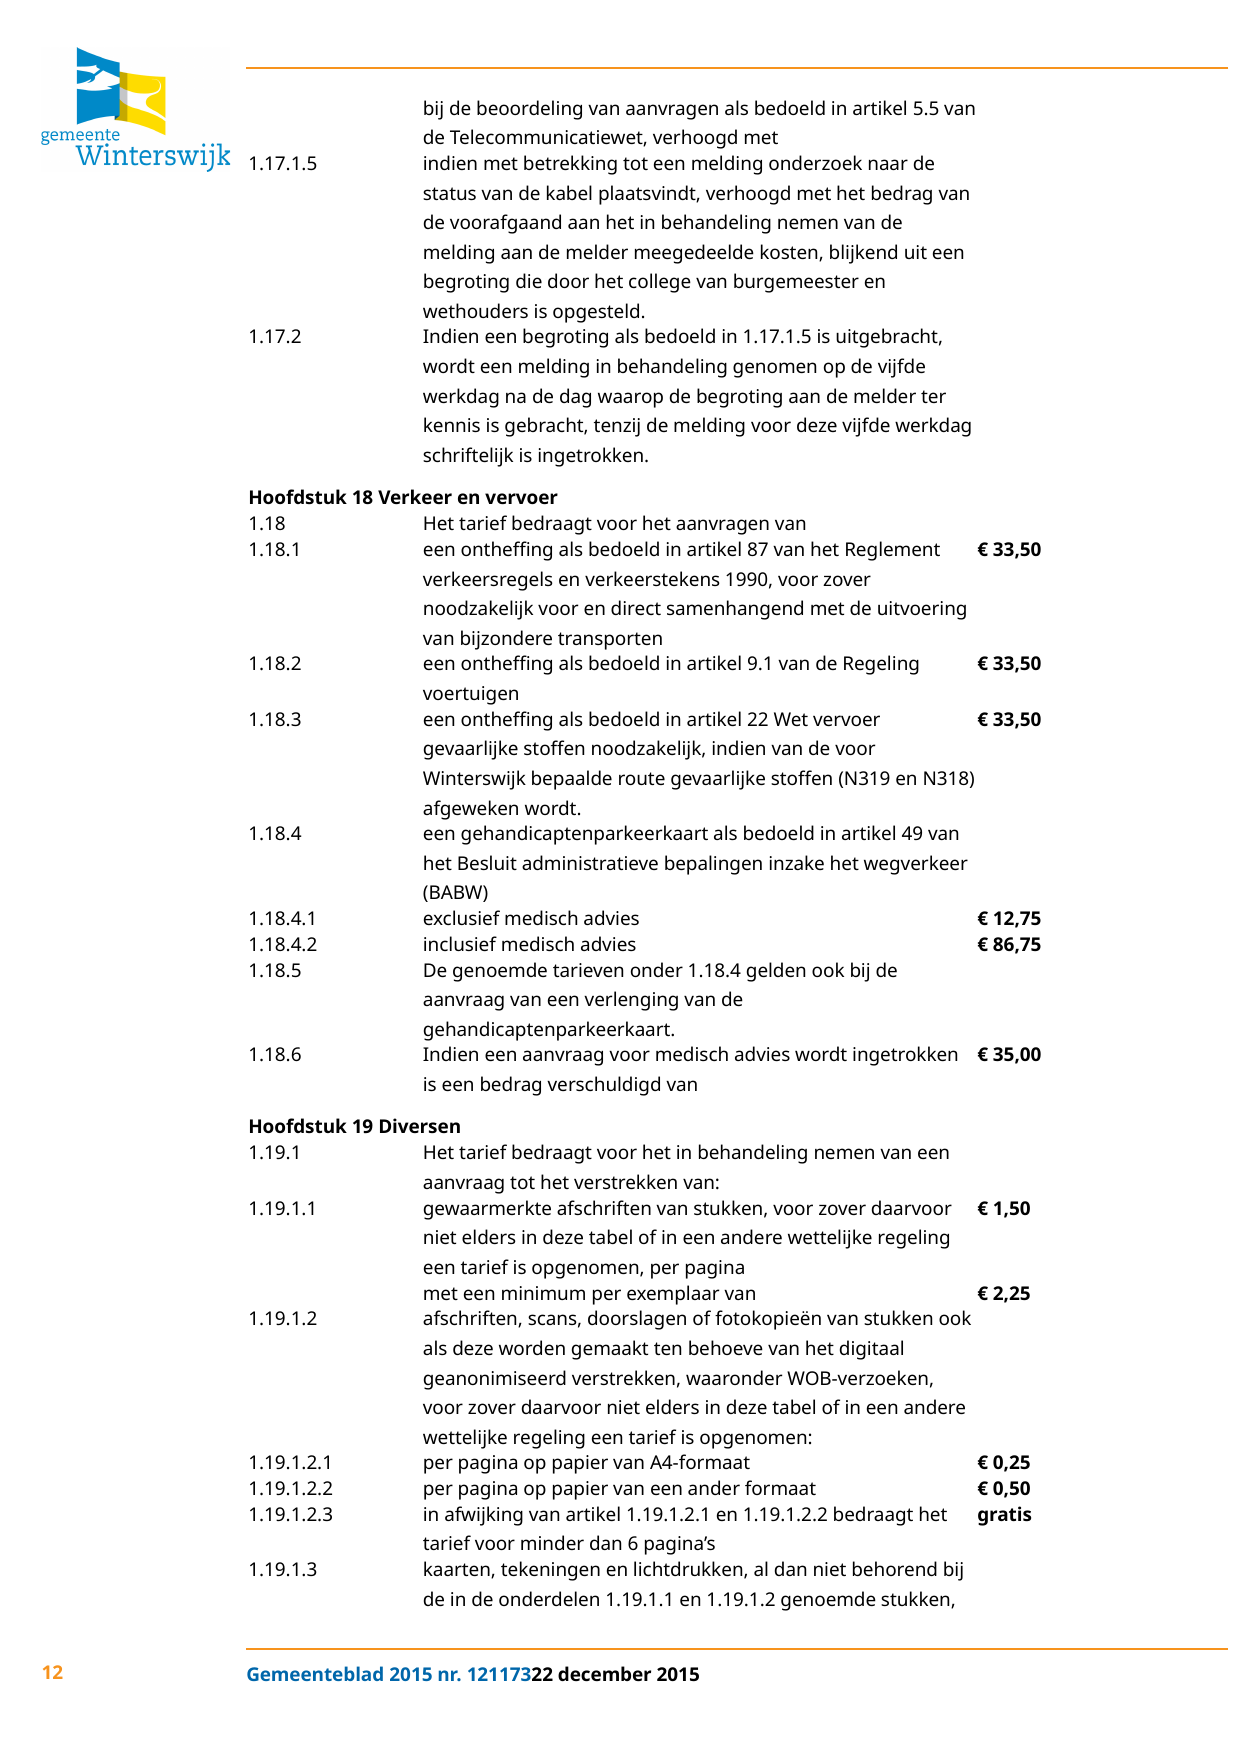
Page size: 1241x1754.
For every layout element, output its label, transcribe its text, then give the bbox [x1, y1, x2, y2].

table_cell € 12,75 [977, 905, 1152, 931]
table_cell per pagina op papier van A4-formaat [423, 1450, 977, 1475]
table_header 1.18 [248, 510, 423, 536]
table_cell een ontheffing als bedoeld in artikel 9.1 van de Regeling voertuigen [423, 651, 977, 706]
table_cell 1.18.5 [248, 957, 423, 1042]
table_cell indien met betrekking tot een melding onderzoek naar de status van de kabel plaatsvindt, verhoogd met het bedrag van de voorafgaand aan het in behandeling nemen van de melding aan de melder meegedeelde kosten, blijkend uit een begroting die door het college van burgemeester en wethouders is opgesteld. [423, 150, 977, 324]
table_cell [977, 957, 1152, 1042]
table_cell gewaarmerkte afschriften van stukken, voor zover daarvoor niet elders in deze tabel of in een andere wettelijke regeling een tarief is opgenomen, per pagina [423, 1195, 977, 1280]
table_cell 1.18.2 [248, 651, 423, 706]
table_cell 1.19.1.1 [248, 1195, 423, 1280]
table_cell € 0,50 [977, 1475, 1152, 1501]
table_header 1.19.1 [248, 1140, 423, 1195]
table_cell gratis [977, 1501, 1152, 1556]
table_cell € 33,50 [977, 536, 1152, 651]
table_cell € 1,50 [977, 1195, 1152, 1280]
table_cell inclusief medisch advies [423, 931, 977, 957]
table_cell 1.18.4 [248, 820, 423, 905]
table_header [977, 510, 1152, 536]
table_cell Indien een begroting als bedoeld in 1.17.1.5 is uitgebracht, wordt een melding in behandeling genomen op de vijfde werkdag na de dag waarop de begroting aan de melder ter kennis is gebracht, tenzij de melding voor deze vijfde werkdag schriftelijk is ingetrokken. [423, 324, 977, 468]
table_cell € 33,50 [977, 706, 1152, 820]
text Hoofdstuk 18 Verkeer en vervoer [248, 484, 1152, 510]
table_cell 1.17.1.5 [248, 150, 423, 324]
table_header [977, 1140, 1152, 1195]
table_header Het tarief bedraagt voor het aanvragen van [423, 510, 977, 536]
table_cell [977, 150, 1152, 324]
table_cell 1.18.3 [248, 706, 423, 820]
table_cell 1.19.1.2.1 [248, 1450, 423, 1475]
table_cell afschriften, scans, doorslagen of fotokopieën van stukken ook als deze worden gemaakt ten behoeve van het digitaal geanonimiseerd verstrekken, waaronder WOB-verzoeken, voor zover daarvoor niet elders in deze tabel of in een andere wettelijke regeling een tarief is opgenomen: [423, 1306, 977, 1449]
picture [225, 153, 231, 162]
table_header Het tarief bedraagt voor het in behandeling nemen van een aanvraag tot het verstrekken van: [423, 1140, 977, 1195]
table_cell een gehandicaptenparkeerkaart als bedoeld in artikel 49 van het Besluit administratieve bepalingen inzake het wegverkeer (BABW) [423, 820, 977, 905]
table_cell [977, 324, 1152, 468]
table_cell per pagina op papier van een ander formaat [423, 1475, 977, 1501]
table_cell De genoemde tarieven onder 1.18.4 gelden ook bij de aanvraag van een verlenging van de gehandicaptenparkeerkaart. [423, 957, 977, 1042]
table_cell 1.17.2 [248, 324, 423, 468]
table_cell [248, 95, 423, 150]
table_cell 1.18.4.1 [248, 905, 423, 931]
table_cell met een minimum per exemplaar van [423, 1280, 977, 1306]
table_cell € 86,75 [977, 931, 1152, 957]
table_cell 1.19.1.3 [248, 1556, 423, 1612]
table_cell 1.19.1.2 [248, 1306, 423, 1449]
table_cell in afwijking van artikel 1.19.1.2.1 en 1.19.1.2.2 bedraagt het tarief voor minder dan 6 pagina’s [423, 1501, 977, 1556]
table_cell € 2,25 [977, 1280, 1152, 1306]
table_cell € 35,00 [977, 1042, 1152, 1097]
table_cell 1.18.4.2 [248, 931, 423, 957]
table_cell kaarten, tekeningen en lichtdrukken, al dan niet behorend bij de in de onderdelen 1.19.1.1 en 1.19.1.2 genoemde stukken, [423, 1556, 977, 1612]
text Hoofdstuk 19 Diversen [248, 1114, 1152, 1139]
table_cell [977, 820, 1152, 905]
table_cell 1.18.1 [248, 536, 423, 651]
table_cell 1.19.1.2.2 [248, 1475, 423, 1501]
table_cell [977, 1306, 1152, 1449]
table_cell [977, 1556, 1152, 1612]
table_cell [248, 1280, 423, 1306]
table_cell € 33,50 [977, 651, 1152, 706]
table_cell Indien een aanvraag voor medisch advies wordt ingetrokken is een bedrag verschuldigd van [423, 1042, 977, 1097]
picture [41, 47, 231, 172]
table_cell 1.18.6 [248, 1042, 423, 1097]
table_cell een ontheffing als bedoeld in artikel 22 Wet vervoer gevaarlijke stoffen noodzakelijk, indien van de voor Winterswijk bepaalde route gevaarlijke stoffen (N319 en N318) afgeweken wordt. [423, 706, 977, 820]
table_cell bij de beoordeling van aanvragen als bedoeld in artikel 5.5 van de Telecommunicatiewet, verhoogd met [423, 95, 977, 150]
table_cell 1.19.1.2.3 [248, 1501, 423, 1556]
table_cell [977, 95, 1152, 150]
table_cell € 0,25 [977, 1450, 1152, 1475]
table_cell een ontheffing als bedoeld in artikel 87 van het Reglement verkeersregels en verkeerstekens 1990, voor zover noodzakelijk voor en direct samenhangend met de uitvoering van bijzondere transporten [423, 536, 977, 651]
table_cell exclusief medisch advies [423, 905, 977, 931]
